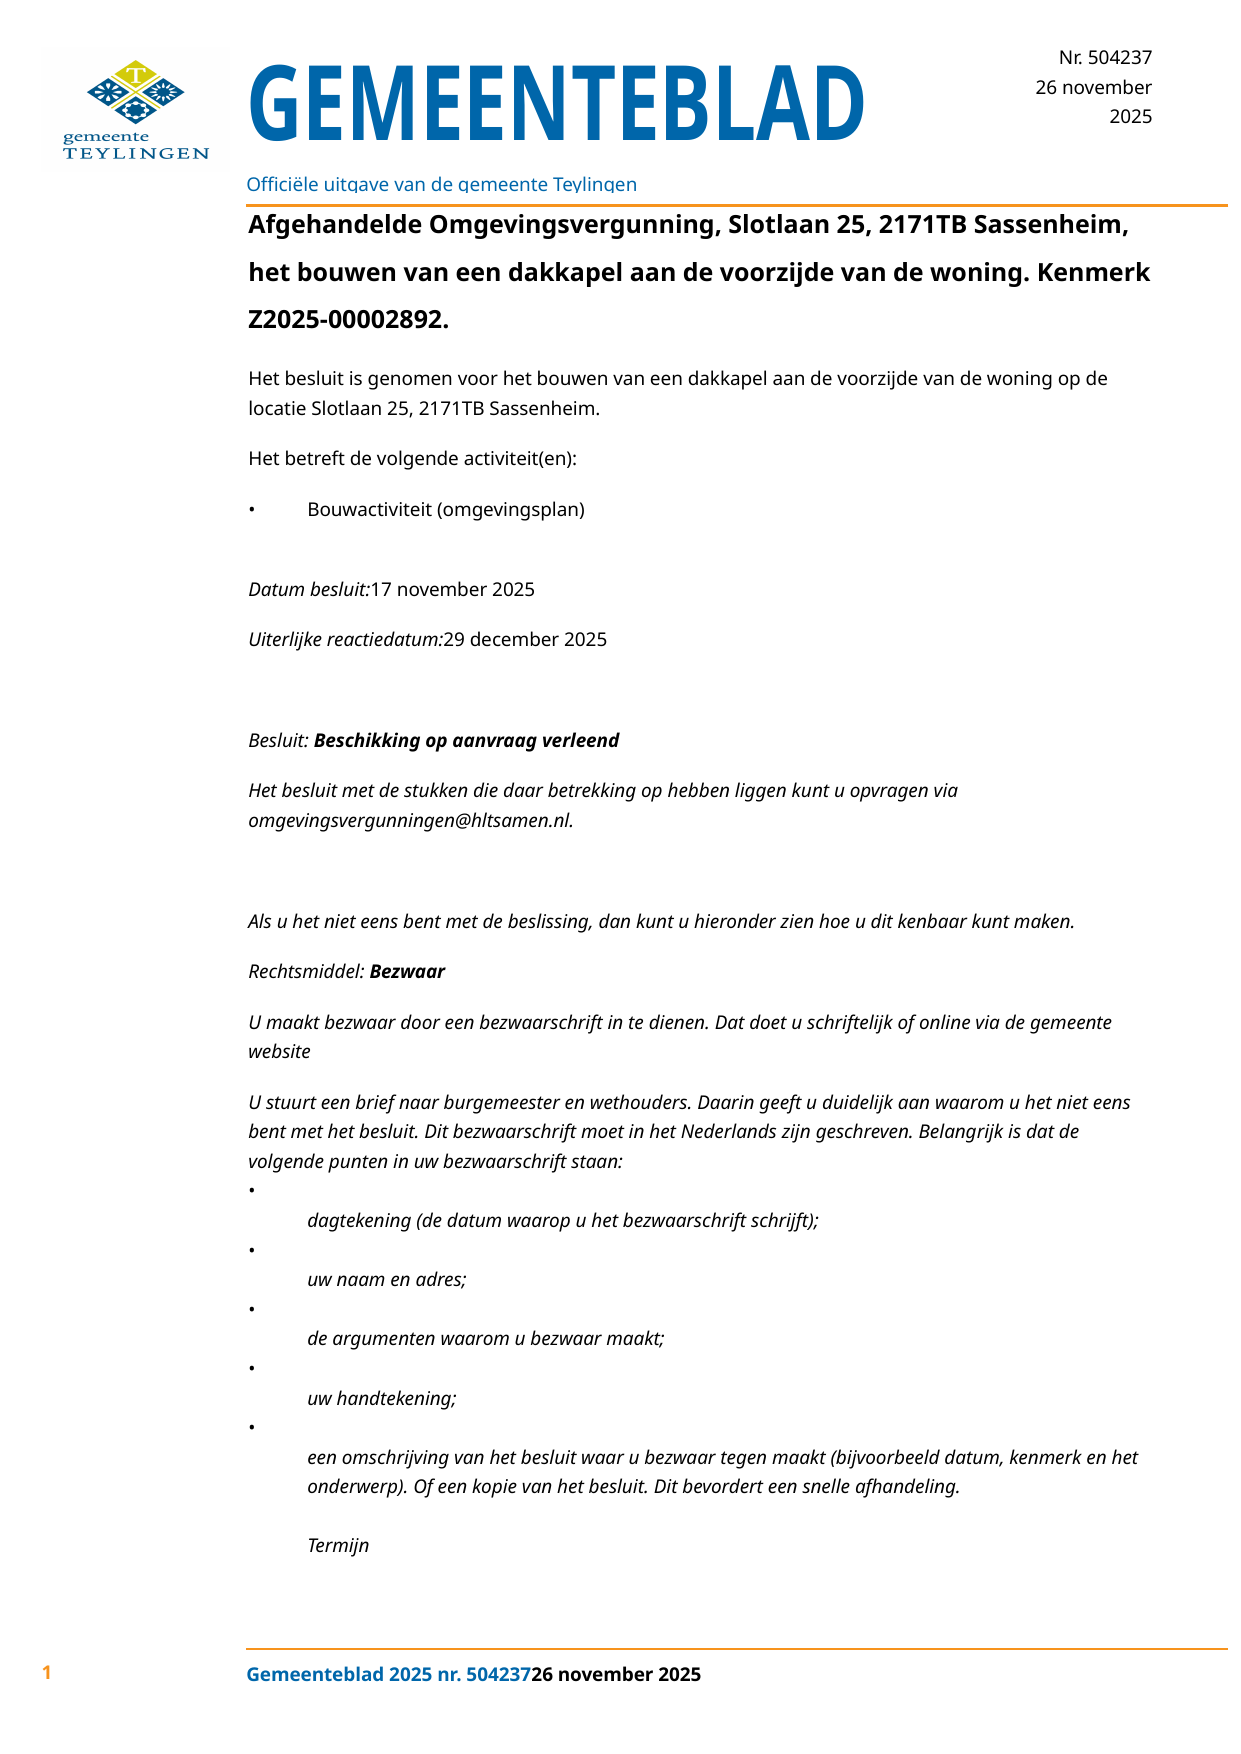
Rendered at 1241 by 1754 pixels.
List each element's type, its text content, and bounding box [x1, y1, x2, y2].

text Besluit: Beschikking op aanvraag verleend [248, 727, 1152, 753]
text Het betreft de volgende activiteit(en): [248, 446, 1152, 471]
list uw handtekening; [248, 1385, 1152, 1410]
list de argumenten waarom u bezwaar maakt; [248, 1326, 1152, 1351]
picture [41, 47, 231, 172]
list dagtekening (de datum waarop u het bezwaarschrift schrijft); [248, 1207, 1152, 1233]
text Afgehandelde Omgevingsvergunning, Slotlaan 25, 2171TB Sassenheim, het bouwen van een dakkapel aan de voorzijde van de woning. Kenmerk Z2025-00002892. [248, 207, 1152, 336]
list een omschrijving van het besluit waar u bezwaar tegen maakt (bijvoorbeeld datum, kenmerk en het onderwerp). Of een kopie van het besluit. Dit bevordert een snelle afhandeling. [248, 1444, 1152, 1499]
text Het besluit met de stukken die daar betrekking op hebben liggen kunt u opvragen via omgevingsvergunningen@hltsamen.nl. [248, 778, 1152, 833]
text U maakt bezwaar door een bezwaarschrift in te dienen. Dat doet u schriftelijk of online via de gemeente website [248, 1009, 1152, 1064]
list Termijn [248, 1533, 1152, 1558]
list Bouwactiviteit (omgevingsplan) [248, 496, 1152, 522]
text Als u het niet eens bent met de beslissing, dan kunt u hieronder zien hoe u dit kenbaar kunt maken. [248, 908, 1152, 934]
list uw naam en adres; [248, 1266, 1152, 1292]
text Uiterlijke reactiedatum:29 december 2025 [248, 626, 1152, 652]
text Datum besluit:17 november 2025 [248, 576, 1152, 602]
text U stuurt een brief naar burgemeester en wethouders. Daarin geeft u duidelijk aan waarom u het niet eens bent met het besluit. Dit bezwaarschrift moet in het Nederlands zijn geschreven. Belangrijk is dat de volgende punten in uw bezwaarschrift staan: [248, 1089, 1152, 1174]
text Rechtsmiddel: Bezwaar [248, 958, 1152, 984]
text Het besluit is genomen voor het bouwen van een dakkapel aan de voorzijde van de woning op de locatie Slotlaan 25, 2171TB Sassenheim. [248, 366, 1152, 421]
